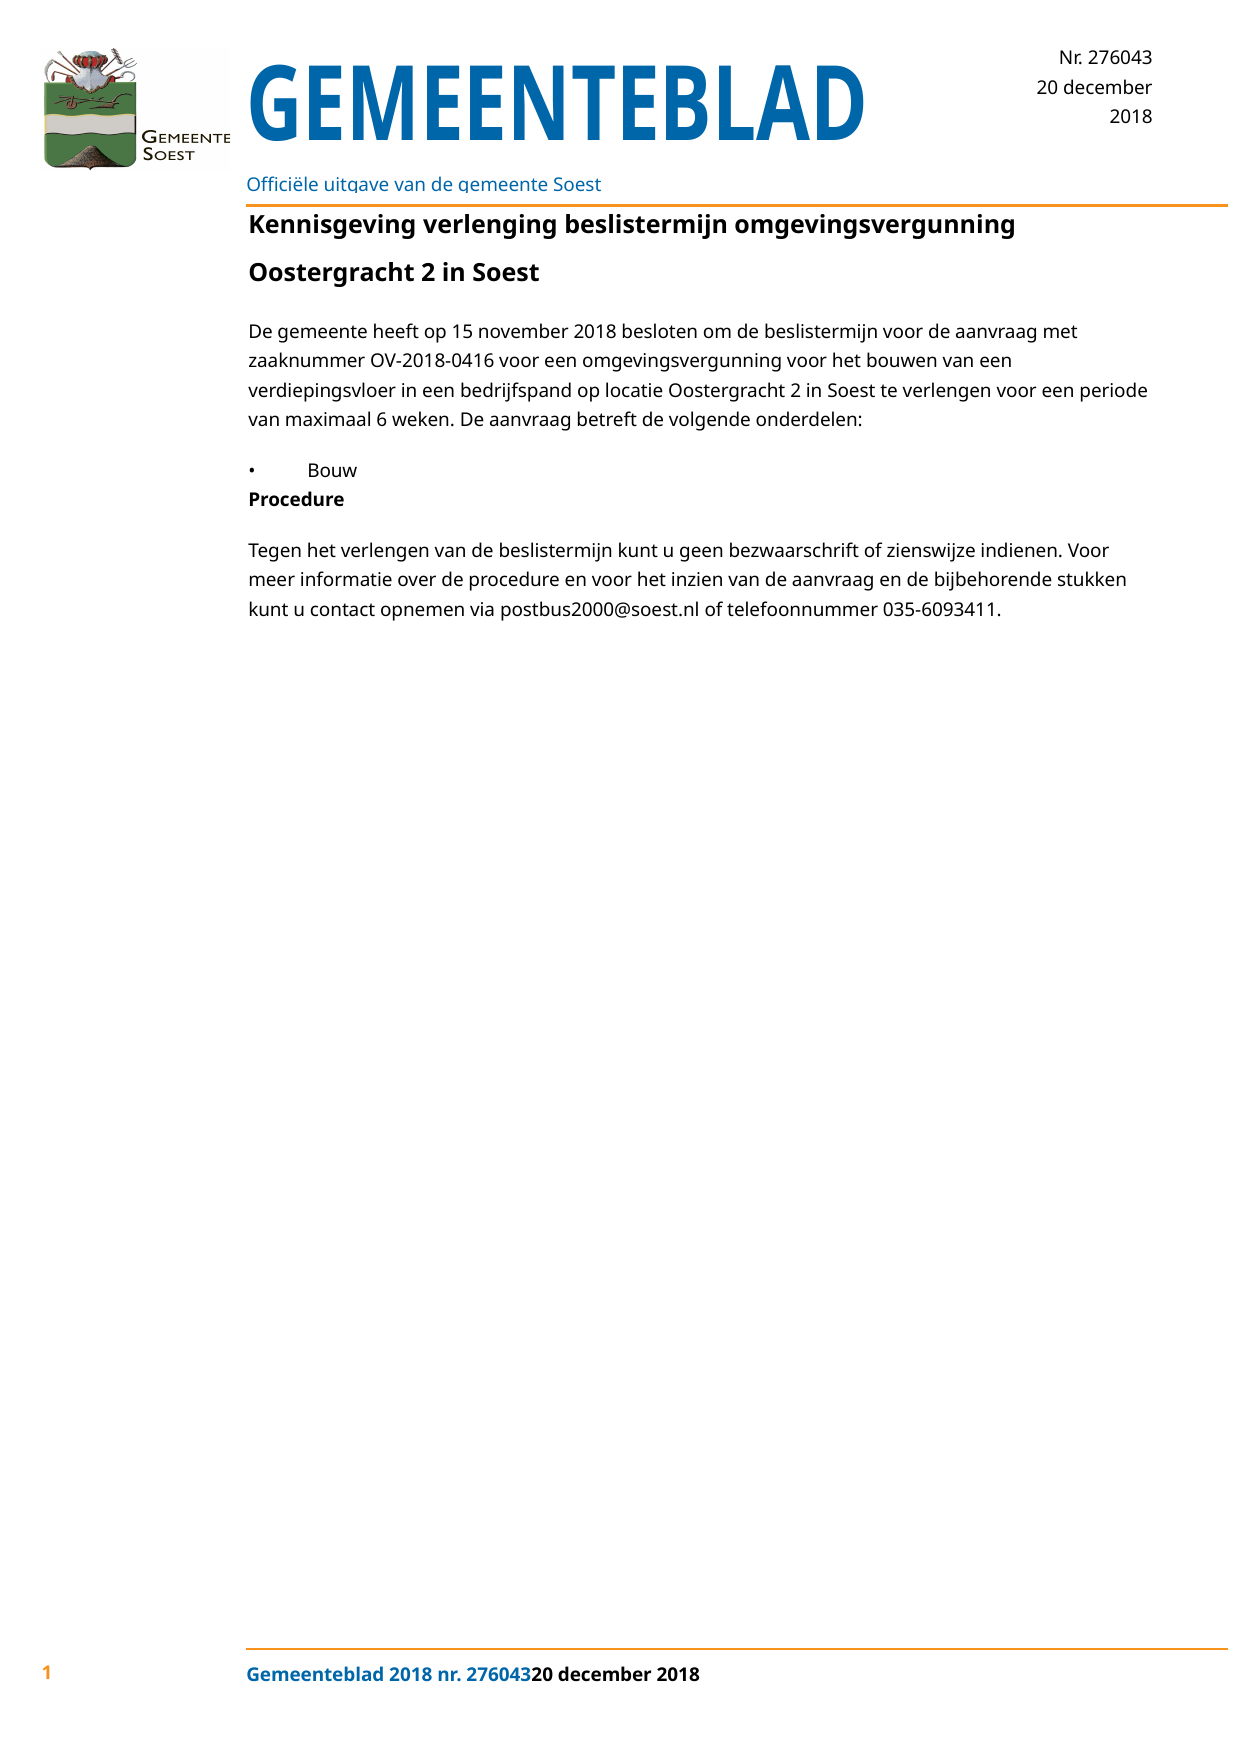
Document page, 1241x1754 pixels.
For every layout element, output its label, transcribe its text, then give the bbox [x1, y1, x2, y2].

picture [41, 47, 231, 172]
text Kennisgeving verlenging beslistermijn omgevingsvergunning Oostergracht 2 in Soest [248, 207, 1152, 288]
text De gemeente heeft op 15 november 2018 besloten om de beslistermijn voor de aanvraag met zaaknummer OV-2018-0416 voor een omgevingsvergunning voor het bouwen van een verdiepingsvloer in een bedrijfspand op locatie Oostergracht 2 in Soest te verlengen voor een periode van maximaal 6 weken. De aanvraag betreft de volgende onderdelen: [248, 318, 1152, 432]
text Procedure [248, 487, 1152, 512]
list Bouw [248, 457, 1152, 483]
text Tegen het verlengen van de beslistermijn kunt u geen bezwaarschrift of zienswijze indienen. Voor meer informatie over de procedure en voor het inzien van de aanvraag en de bijbehorende stukken kunt u contact opnemen via postbus2000@soest.nl of telefoonnummer 035-6093411. [248, 537, 1152, 622]
